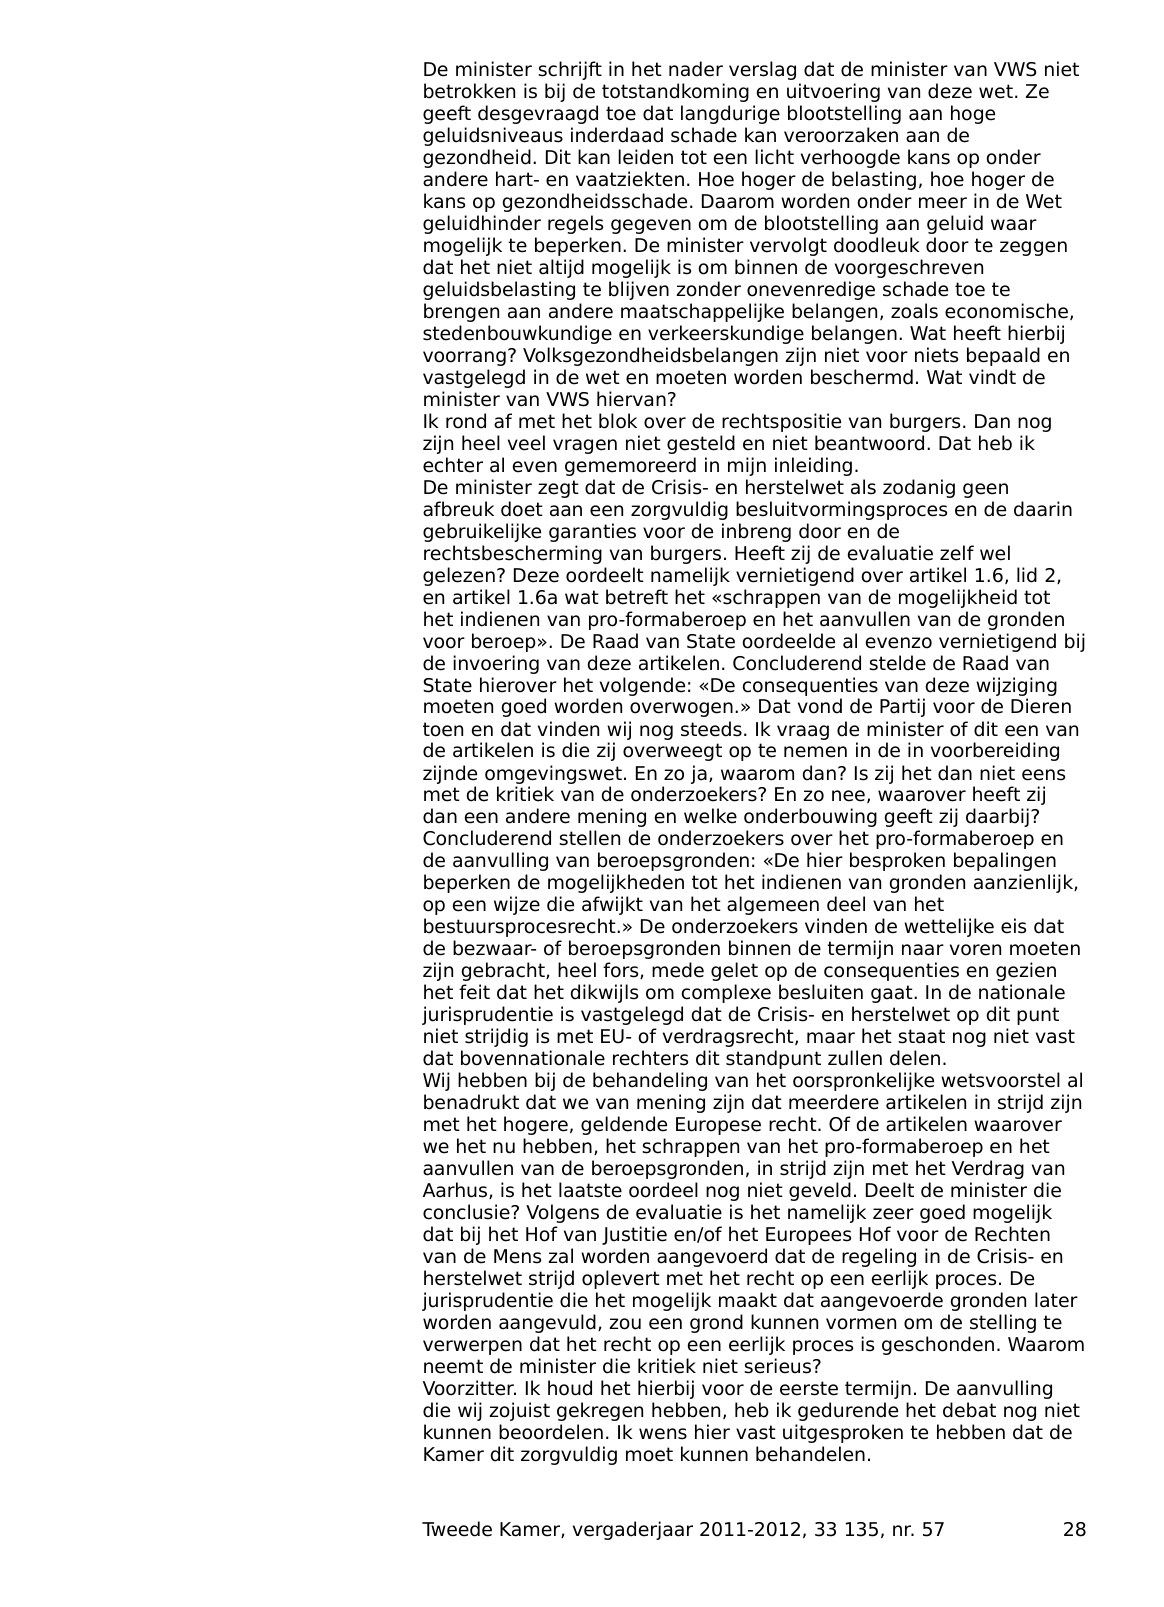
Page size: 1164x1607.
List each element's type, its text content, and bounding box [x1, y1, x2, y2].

text Voorzitter. Ik houd het hierbij voor de eerste termijn. De aanvulling die wij zojuist gekregen hebben, heb ik gedurende het debat nog niet kunnen beoordelen. Ik wens hier vast uitgesproken te hebben dat de Kamer dit zorgvuldig moet kunnen behandelen. [422, 1378, 1087, 1466]
text Wij hebben bij de behandeling van het oorspronkelijke wetsvoorstel al benadrukt dat we van mening zijn dat meerdere artikelen in strijd zijn met het hogere, geldende Europese recht. Of de artikelen waarover we het nu hebben, het schrappen van het pro-formaberoep en het aanvullen van de beroepsgronden, in strijd zijn met het Verdrag van Aarhus, is het laatste oordeel nog niet geveld. Deelt de minister die conclusie? Volgens de evaluatie is het namelijk zeer goed mogelijk dat bij het Hof van Justitie en/of het Europees Hof voor de Rechten van de Mens zal worden aangevoerd dat de regeling in de Crisis- en herstelwet strijd oplevert met het recht op een eerlijk proces. De jurisprudentie die het mogelijk maakt dat aangevoerde gronden later worden aangevuld, zou een grond kunnen vormen om de stelling te verwerpen dat het recht op een eerlijk proces is geschonden. Waarom neemt de minister die kritiek niet serieus? [422, 1070, 1087, 1378]
text De minister schrijft in het nader verslag dat de minister van VWS niet betrokken is bij de totstandkoming en uitvoering van deze wet. Ze geeft desgevraagd toe dat langdurige blootstelling aan hoge geluidsniveaus inderdaad schade kan veroorzaken aan de gezondheid. Dit kan leiden tot een licht verhoogde kans op onder andere hart- en vaatziekten. Hoe hoger de belasting, hoe hoger de kans op gezondheidsschade. Daarom worden onder meer in de Wet geluidhinder regels gegeven om de blootstelling aan geluid waar mogelijk te beperken. De minister vervolgt doodleuk door te zeggen dat het niet altijd mogelijk is om binnen de voorgeschreven geluidsbelasting te blijven zonder onevenredige schade toe te brengen aan andere maatschappelijke belangen, zoals economische, stedenbouwkundige en verkeerskundige belangen. Wat heeft hierbij voorrang? Volksgezondheidsbelangen zijn niet voor niets bepaald en vastgelegd in de wet en moeten worden beschermd. Wat vindt de minister van VWS hiervan? [422, 59, 1087, 411]
text Ik rond af met het blok over de rechtspositie van burgers. Dan nog zijn heel veel vragen niet gesteld en niet beantwoord. Dat heb ik echter al even gememoreerd in mijn inleiding. [422, 411, 1087, 477]
text Concluderend stellen de onderzoekers over het pro-formaberoep en de aanvulling van beroepsgronden: «De hier besproken bepalingen beperken de mogelijkheden tot het indienen van gronden aanzienlijk, op een wijze die afwijkt van het algemeen deel van het bestuursprocesrecht.» De onderzoekers vinden de wettelijke eis dat de bezwaar- of beroepsgronden binnen de termijn naar voren moeten zijn gebracht, heel fors, mede gelet op de consequenties en gezien het feit dat het dikwijls om complexe besluiten gaat. In de nationale jurisprudentie is vastgelegd dat de Crisis- en herstelwet op dit punt niet strijdig is met EU- of verdragsrecht, maar het staat nog niet vast dat bovennationale rechters dit standpunt zullen delen. [422, 828, 1087, 1070]
text De minister zegt dat de Crisis- en herstelwet als zodanig geen afbreuk doet aan een zorgvuldig besluitvormingsproces en de daarin gebruikelijke garanties voor de inbreng door en de rechtsbescherming van burgers. Heeft zij de evaluatie zelf wel gelezen? Deze oordeelt namelijk vernietigend over artikel 1.6, lid 2, en artikel 1.6a wat betreft het «schrappen van de mogelijkheid tot het indienen van pro-formaberoep en het aanvullen van de gronden voor beroep». De Raad van State oordeelde al evenzo vernietigend bij de invoering van deze artikelen. Concluderend stelde de Raad van State hierover het volgende: «De consequenties van deze wijziging moeten goed worden overwogen.» Dat vond de Partij voor de Dieren toen en dat vinden wij nog steeds. Ik vraag de minister of dit een van de artikelen is die zij overweegt op te nemen in de in voorbereiding zijnde omgevingswet. En zo ja, waarom dan? Is zij het dan niet eens met de kritiek van de onderzoekers? En zo nee, waarover heeft zij dan een andere mening en welke onderbouwing geeft zij daarbij? [422, 477, 1087, 828]
